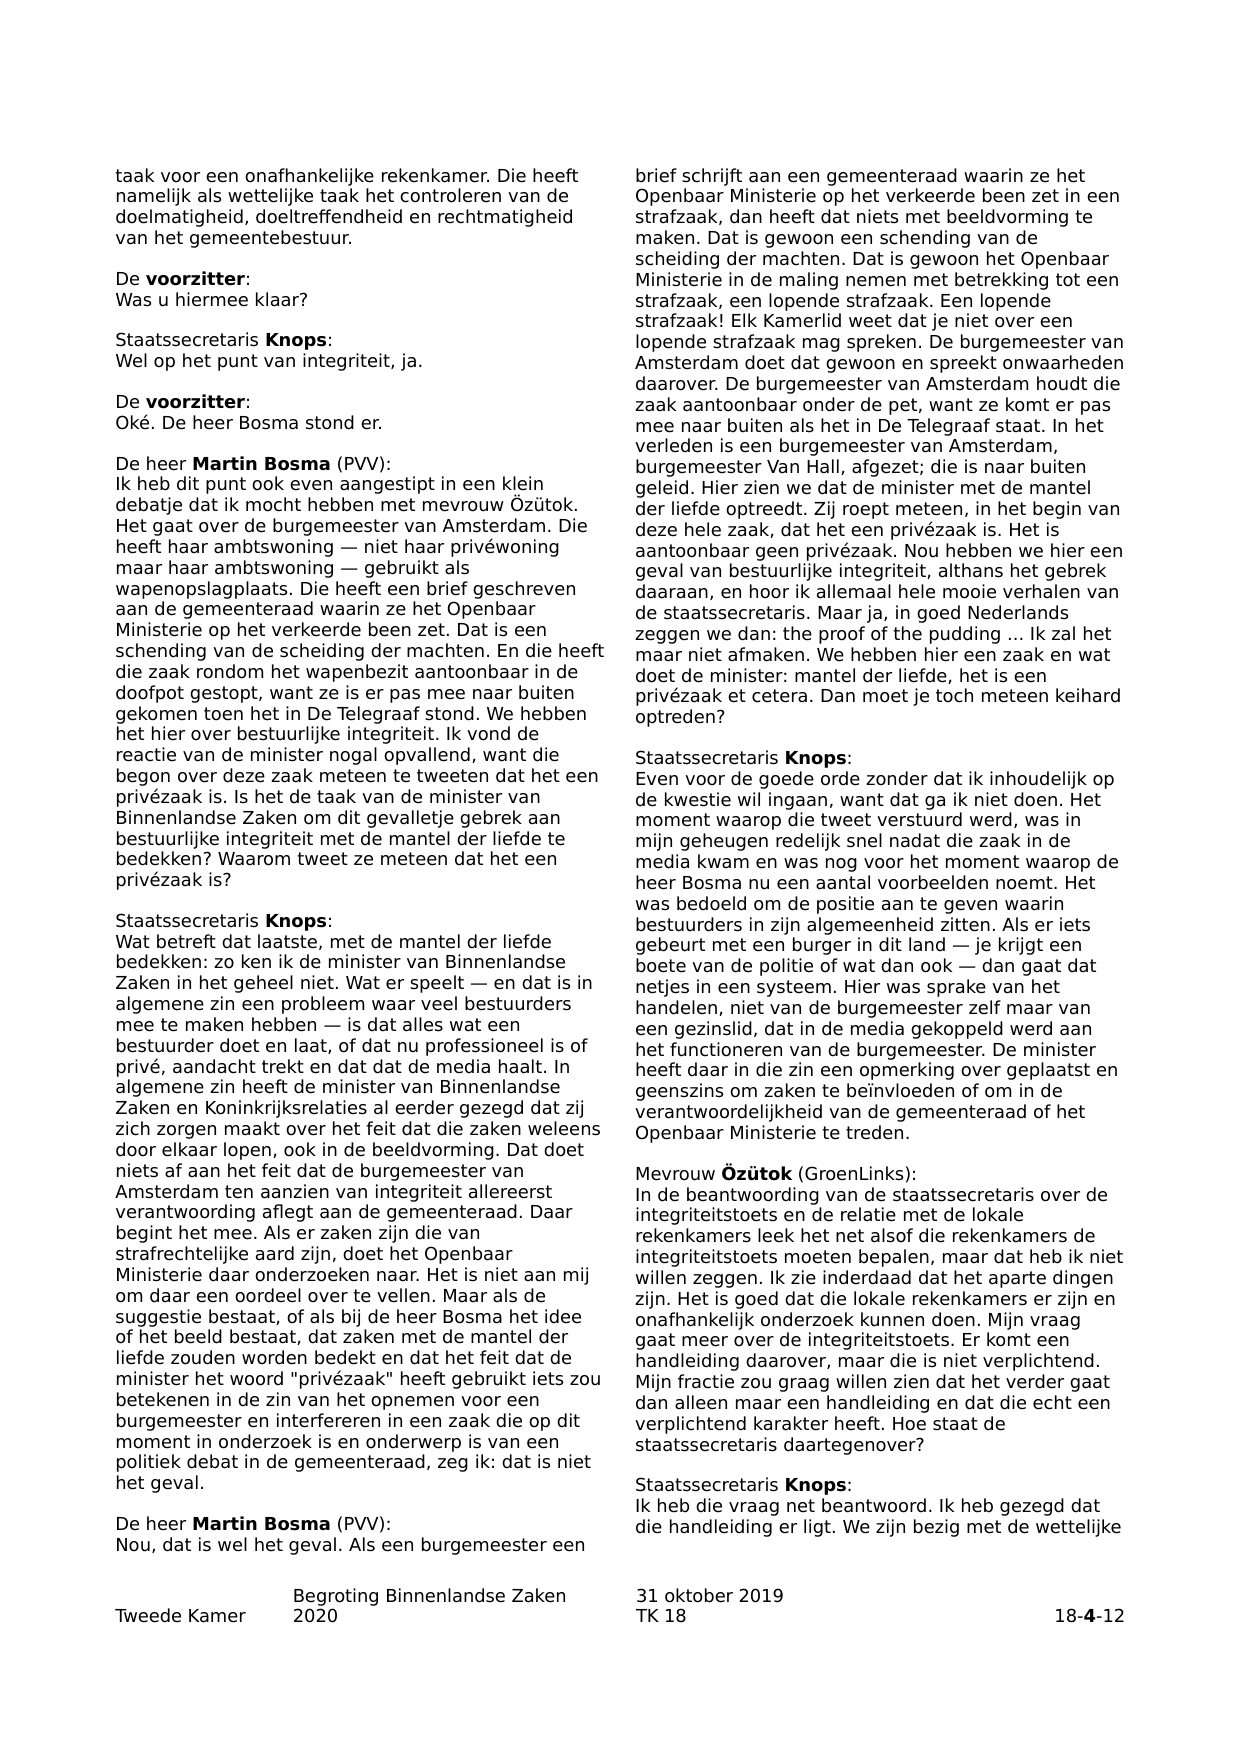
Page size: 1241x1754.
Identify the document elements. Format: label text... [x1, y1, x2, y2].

text De heer Martin Bosma (PVV): [115, 1514, 605, 1535]
text Wat betreft dat laatste, met de mantel der liefde bedekken: zo ken ik de minister van Binnenlandse Zaken in het geheel niet. Wat er speelt — en dat is in algemene zin een probleem waar veel bestuurders mee te maken hebben — is dat alles wat een bestuurder doet en laat, of dat nu professioneel is of privé, aandacht trekt en dat dat de media haalt. In algemene zin heeft de minister van Binnenlandse Zaken en Koninkrijksrelaties al eerder gezegd dat zij zich zorgen maakt over het feit dat die zaken weleens door elkaar lopen, ook in de beeldvorming. Dat doet niets af aan het feit dat de burgemeester van Amsterdam ten aanzien van integriteit allereerst verantwoording aflegt aan de gemeenteraad. Daar begint het mee. Als er zaken zijn die van strafrechtelijke aard zijn, doet het Openbaar Ministerie daar onderzoeken naar. Het is niet aan mij om daar een oordeel over te vellen. Maar als de suggestie bestaat, of als bij de heer Bosma het idee of het beeld bestaat, dat zaken met de mantel der liefde zouden worden bedekt en dat het feit dat de minister het woord "privézaak" heeft gebruikt iets zou betekenen in de zin van het opnemen voor een burgemeester en interfereren in een zaak die op dit moment in onderzoek is en onderwerp is van een politiek debat in de gemeenteraad, zeg ik: dat is niet het geval. [115, 931, 605, 1494]
text Nou, dat is wel het geval. Als een burgemeester een [115, 1535, 605, 1556]
text In de beantwoording van de staatssecretaris over de integriteitstoets en de relatie met de lokale rekenkamers leek het net alsof die rekenkamers de integriteitstoets moeten bepalen, maar dat heb ik niet willen zeggen. Ik zie inderdaad dat het aparte dingen zijn. Het is goed dat die lokale rekenkamers er zijn en onafhankelijk onderzoek kunnen doen. Mijn vraag gaat meer over de integriteitstoets. Er komt een handleiding daarover, maar die is niet verplichtend. Mijn fractie zou graag willen zien dat het verder gaat dan alleen maar een handleiding en dat die echt een verplichtend karakter heeft. Hoe staat de staatssecretaris daartegenover? [635, 1184, 1125, 1455]
text Even voor de goede orde zonder dat ik inhoudelijk op de kwestie wil ingaan, want dat ga ik niet doen. Het moment waarop die tweet verstuurd werd, was in mijn geheugen redelijk snel nadat die zaak in de media kwam en was nog voor het moment waarop de heer Bosma nu een aantal voorbeelden noemt. Het was bedoeld om de positie aan te geven waarin bestuurders in zijn algemeenheid zitten. Als er iets gebeurt met een burger in dit land — je krijgt een boete van de politie of wat dan ook — dan gaat dat netjes in een systeem. Hier was sprake van het handelen, niet van de burgemeester zelf maar van een gezinslid, dat in de media gekoppeld werd aan het functioneren van de burgemeester. De minister heeft daar in die zin een opmerking over geplaatst en geenszins om zaken te beïnvloeden of om in de verantwoordelijkheid van de gemeenteraad of het Openbaar Ministerie te treden. [635, 768, 1125, 1143]
text Wel op het punt van integriteit, ja. [115, 351, 605, 372]
text De voorzitter: [115, 392, 605, 412]
text Mevrouw Özütok (GroenLinks): [635, 1163, 1125, 1184]
text taak voor een onafhankelijke rekenkamer. Die heeft namelijk als wettelijke taak het controleren van de doelmatigheid, doeltreffendheid en rechtmatigheid van het gemeentebestuur. [115, 165, 605, 249]
text Ik heb dit punt ook even aangestipt in een klein debatje dat ik mocht hebben met mevrouw Özütok. Het gaat over de burgemeester van Amsterdam. Die heeft haar ambtswoning — niet haar privéwoning maar haar ambtswoning — gebruikt als wapenopslagplaats. Die heeft een brief geschreven aan de gemeenteraad waarin ze het Openbaar Ministerie op het verkeerde been zet. Dat is een schending van de scheiding der machten. En die heeft die zaak rondom het wapenbezit aantoonbaar in de doofpot gestopt, want ze is er pas mee naar buiten gekomen toen het in De Telegraaf stond. We hebben het hier over bestuurlijke integriteit. Ik vond de reactie van de minister nogal opvallend, want die begon over deze zaak meteen te tweeten dat het een privézaak is. Is het de taak van de minister van Binnenlandse Zaken om dit gevalletje gebrek aan bestuurlijke integriteit met de mantel der liefde te bedekken? Waarom tweet ze meteen dat het een privézaak is? [115, 474, 605, 891]
text Ik heb die vraag net beantwoord. Ik heb gezegd dat die handleiding er ligt. We zijn bezig met de wettelijke [635, 1496, 1125, 1537]
text Oké. De heer Bosma stond er. [115, 412, 605, 433]
text Staatssecretaris Knops: [115, 330, 605, 351]
text brief schrijft aan een gemeenteraad waarin ze het Openbaar Ministerie op het verkeerde been zet in een strafzaak, dan heeft dat niets met beeldvorming te maken. Dat is gewoon een schending van de scheiding der machten. Dat is gewoon het Openbaar Ministerie in de maling nemen met betrekking tot een strafzaak, een lopende strafzaak. Een lopende strafzaak! Elk Kamerlid weet dat je niet over een lopende strafzaak mag spreken. De burgemeester van Amsterdam doet dat gewoon en spreekt onwaarheden daarover. De burgemeester van Amsterdam houdt die zaak aantoonbaar onder de pet, want ze komt er pas mee naar buiten als het in De Telegraaf staat. In het verleden is een burgemeester van Amsterdam, burgemeester Van Hall, afgezet; die is naar buiten geleid. Hier zien we dat de minister met de mantel der liefde optreedt. Zij roept meteen, in het begin van deze hele zaak, dat het een privézaak is. Het is aantoonbaar geen privézaak. Nou hebben we hier een geval van bestuurlijke integriteit, althans het gebrek daaraan, en hoor ik allemaal hele mooie verhalen van de staatssecretaris. Maar ja, in goed Nederlands zeggen we dan: the proof of the pudding ... Ik zal het maar niet afmaken. We hebben hier een zaak en wat doet de minister: mantel der liefde, het is een privézaak et cetera. Dan moet je toch meteen keihard optreden? [635, 165, 1125, 728]
text Staatssecretaris Knops: [115, 911, 605, 931]
text De heer Martin Bosma (PVV): [115, 453, 605, 474]
text De voorzitter: [115, 269, 605, 289]
text Staatssecretaris Knops: [635, 1475, 1125, 1496]
text Staatssecretaris Knops: [635, 748, 1125, 768]
text Was u hiermee klaar? [115, 289, 605, 310]
